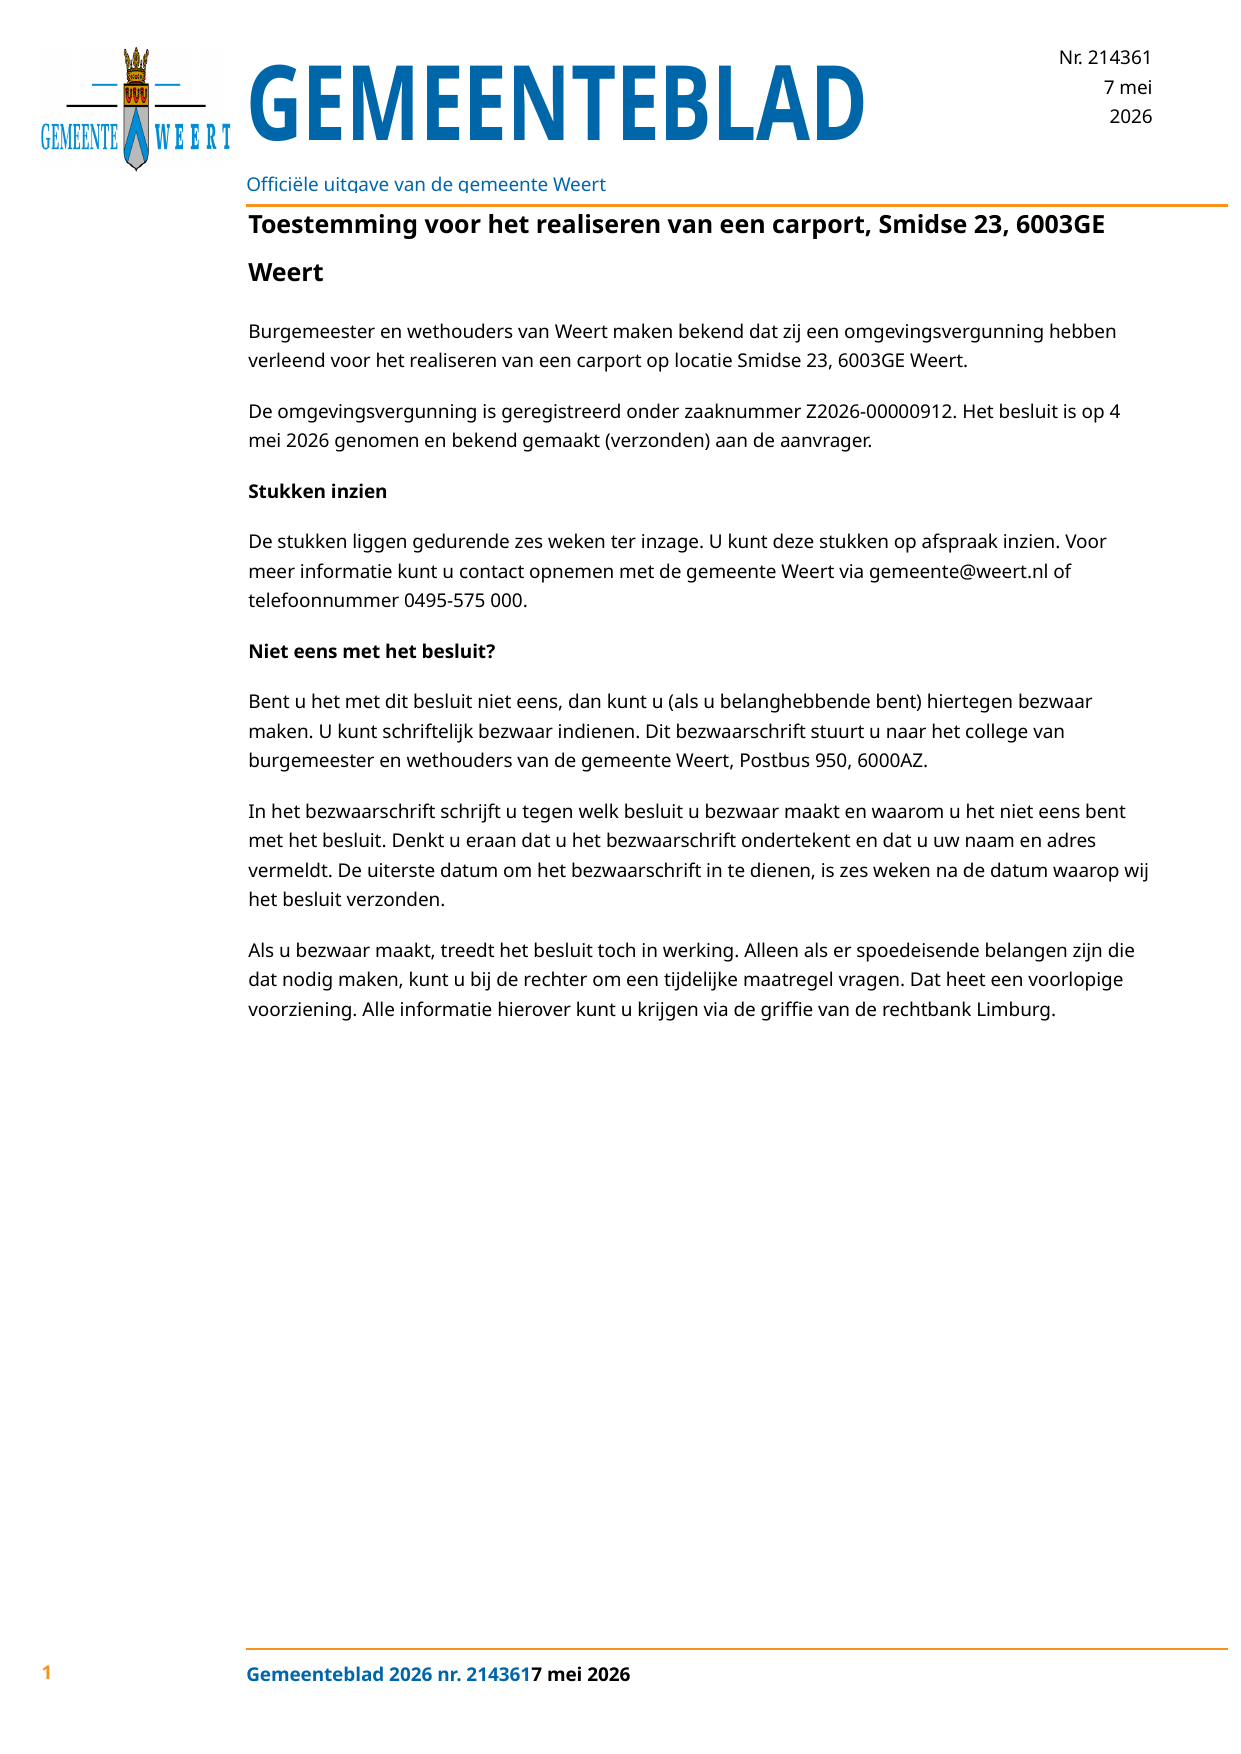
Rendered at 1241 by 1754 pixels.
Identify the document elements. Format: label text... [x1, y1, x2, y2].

text Burgemeester en wethouders van Weert maken bekend dat zij een omgevingsvergunning hebben verleend voor het realiseren van een carport op locatie Smidse 23, 6003GE Weert. [248, 318, 1152, 373]
text Als u bezwaar maakt, treedt het besluit toch in werking. Alleen als er spoedeisende belangen zijn die dat nodig maken, kunt u bij de rechter om een tijdelijke maatregel vragen. Dat heet een voorlopige voorziening. Alle informatie hierover kunt u krijgen via de griffie van de rechtbank Limburg. [248, 937, 1152, 1022]
text Niet eens met het besluit? [248, 638, 1152, 664]
picture [41, 47, 231, 172]
text Toestemming voor het realiseren van een carport, Smidse 23, 6003GE Weert [248, 207, 1152, 288]
text De stukken liggen gedurende zes weken ter inzage. U kunt deze stukken op afspraak inzien. Voor meer informatie kunt u contact opnemen met de gemeente Weert via gemeente@weert.nl of telefoonnummer 0495-575 000. [248, 528, 1152, 613]
text In het bezwaarschrift schrijft u tegen welk besluit u bezwaar maakt en waarom u het niet eens bent met het besluit. Denkt u eraan dat u het bezwaarschrift ondertekent en dat u uw naam en adres vermeldt. De uiterste datum om het bezwaarschrift in te dienen, is zes weken na de datum waarop wij het besluit verzonden. [248, 798, 1152, 912]
text De omgevingsvergunning is geregistreerd onder zaaknummer Z2026-00000912. Het besluit is op 4 mei 2026 genomen en bekend gemaakt (verzonden) aan de aanvrager. [248, 398, 1152, 453]
text Stukken inzien [248, 478, 1152, 504]
text Bent u het met dit besluit niet eens, dan kunt u (als u belanghebbende bent) hiertegen bezwaar maken. U kunt schriftelijk bezwaar indienen. Dit bezwaarschrift stuurt u naar het college van burgemeester en wethouders van de gemeente Weert, Postbus 950, 6000AZ. [248, 688, 1152, 773]
